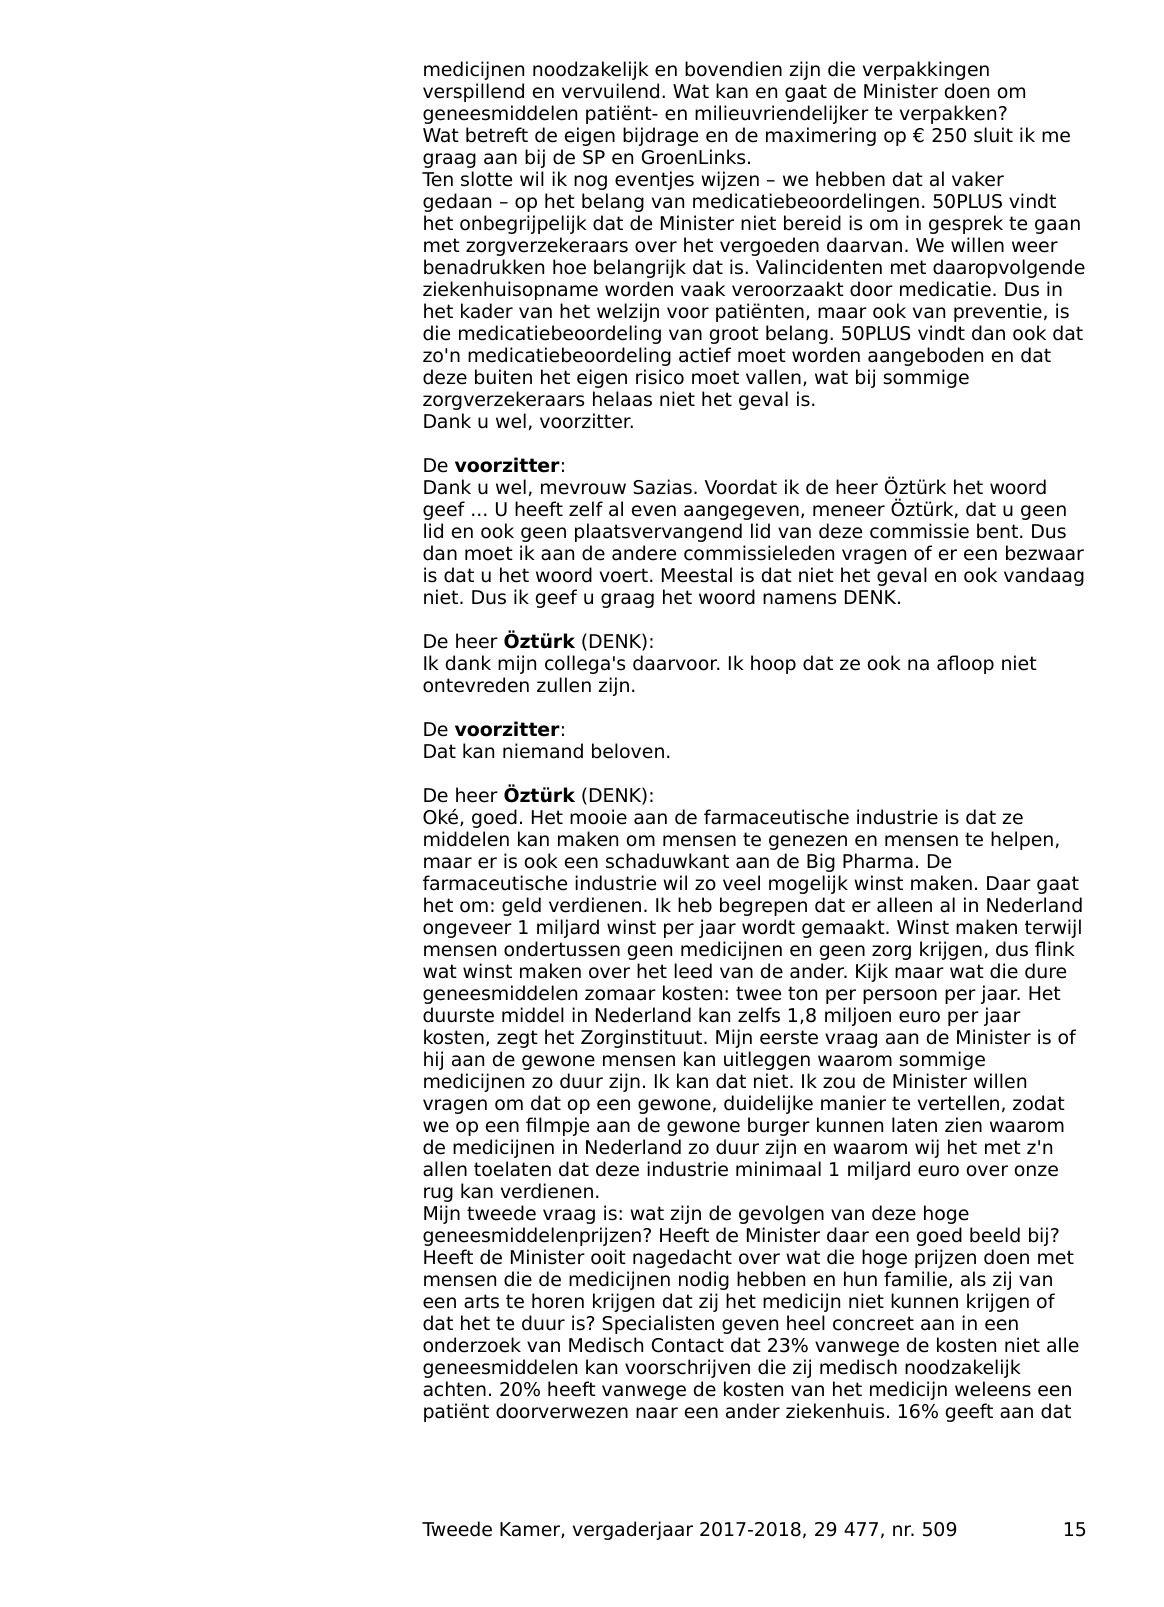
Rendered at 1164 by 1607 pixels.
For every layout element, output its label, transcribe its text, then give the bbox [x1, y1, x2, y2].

text Oké, goed. Het mooie aan de farmaceutische industrie is dat ze middelen kan maken om mensen te genezen en mensen te helpen, maar er is ook een schaduwkant aan de Big Pharma. De farmaceutische industrie wil zo veel mogelijk winst maken. Daar gaat het om: geld verdienen. Ik heb begrepen dat er alleen al in Nederland ongeveer 1 miljard winst per jaar wordt gemaakt. Winst maken terwijl mensen ondertussen geen medicijnen en geen zorg krijgen, dus flink wat winst maken over het leed van de ander. Kijk maar wat die dure geneesmiddelen zomaar kosten: twee ton per persoon per jaar. Het duurste middel in Nederland kan zelfs 1,8 miljoen euro per jaar kosten, zegt het Zorginstituut. Mijn eerste vraag aan de Minister is of hij aan de gewone mensen kan uitleggen waarom sommige medicijnen zo duur zijn. Ik kan dat niet. Ik zou de Minister willen vragen om dat op een gewone, duidelijke manier te vertellen, zodat we op een filmpje aan de gewone burger kunnen laten zien waarom de medicijnen in Nederland zo duur zijn en waarom wij het met z'n allen toelaten dat deze industrie minimaal 1 miljard euro over onze rug kan verdienen. [422, 807, 1087, 1203]
text De voorzitter: [422, 455, 1087, 477]
text medicijnen noodzakelijk en bovendien zijn die verpakkingen verspillend en vervuilend. Wat kan en gaat de Minister doen om geneesmiddelen patiënt- en milieuvriendelijker te verpakken? [422, 59, 1087, 125]
text Ten slotte wil ik nog eventjes wijzen – we hebben dat al vaker gedaan – op het belang van medicatiebeoordelingen. 50PLUS vindt het onbegrijpelijk dat de Minister niet bereid is om in gesprek te gaan met zorgverzekeraars over het vergoeden daarvan. We willen weer benadrukken hoe belangrijk dat is. Valincidenten met daaropvolgende ziekenhuisopname worden vaak veroorzaakt door medicatie. Dus in het kader van het welzijn voor patiënten, maar ook van preventie, is die medicatiebeoordeling van groot belang. 50PLUS vindt dan ook dat zo'n medicatiebeoordeling actief moet worden aangeboden en dat deze buiten het eigen risico moet vallen, wat bij sommige zorgverzekeraars helaas niet het geval is. [422, 169, 1087, 411]
text Mijn tweede vraag is: wat zijn de gevolgen van deze hoge geneesmiddelenprijzen? Heeft de Minister daar een goed beeld bij? Heeft de Minister ooit nagedacht over wat die hoge prijzen doen met mensen die de medicijnen nodig hebben en hun familie, als zij van een arts te horen krijgen dat zij het medicijn niet kunnen krijgen of dat het te duur is? Specialisten geven heel concreet aan in een onderzoek van Medisch Contact dat 23% vanwege de kosten niet alle geneesmiddelen kan voorschrijven die zij medisch noodzakelijk achten. 20% heeft vanwege de kosten van het medicijn weleens een patiënt doorverwezen naar een ander ziekenhuis. 16% geeft aan dat [422, 1203, 1087, 1423]
text Dank u wel, voorzitter. [422, 411, 1087, 433]
text Wat betreft de eigen bijdrage en de maximering op € 250 sluit ik me graag aan bij de SP en GroenLinks. [422, 125, 1087, 169]
text Dank u wel, mevrouw Sazias. Voordat ik de heer Öztürk het woord geef ... U heeft zelf al even aangegeven, meneer Öztürk, dat u geen lid en ook geen plaatsvervangend lid van deze commissie bent. Dus dan moet ik aan de andere commissieleden vragen of er een bezwaar is dat u het woord voert. Meestal is dat niet het geval en ook vandaag niet. Dus ik geef u graag het woord namens DENK. [422, 477, 1087, 609]
text De voorzitter: [422, 719, 1087, 741]
text Dat kan niemand beloven. [422, 741, 1087, 763]
text De heer Öztürk (DENK): [422, 785, 1087, 807]
text De heer Öztürk (DENK): [422, 631, 1087, 653]
text Ik dank mijn collega's daarvoor. Ik hoop dat ze ook na afloop niet ontevreden zullen zijn. [422, 653, 1087, 697]
